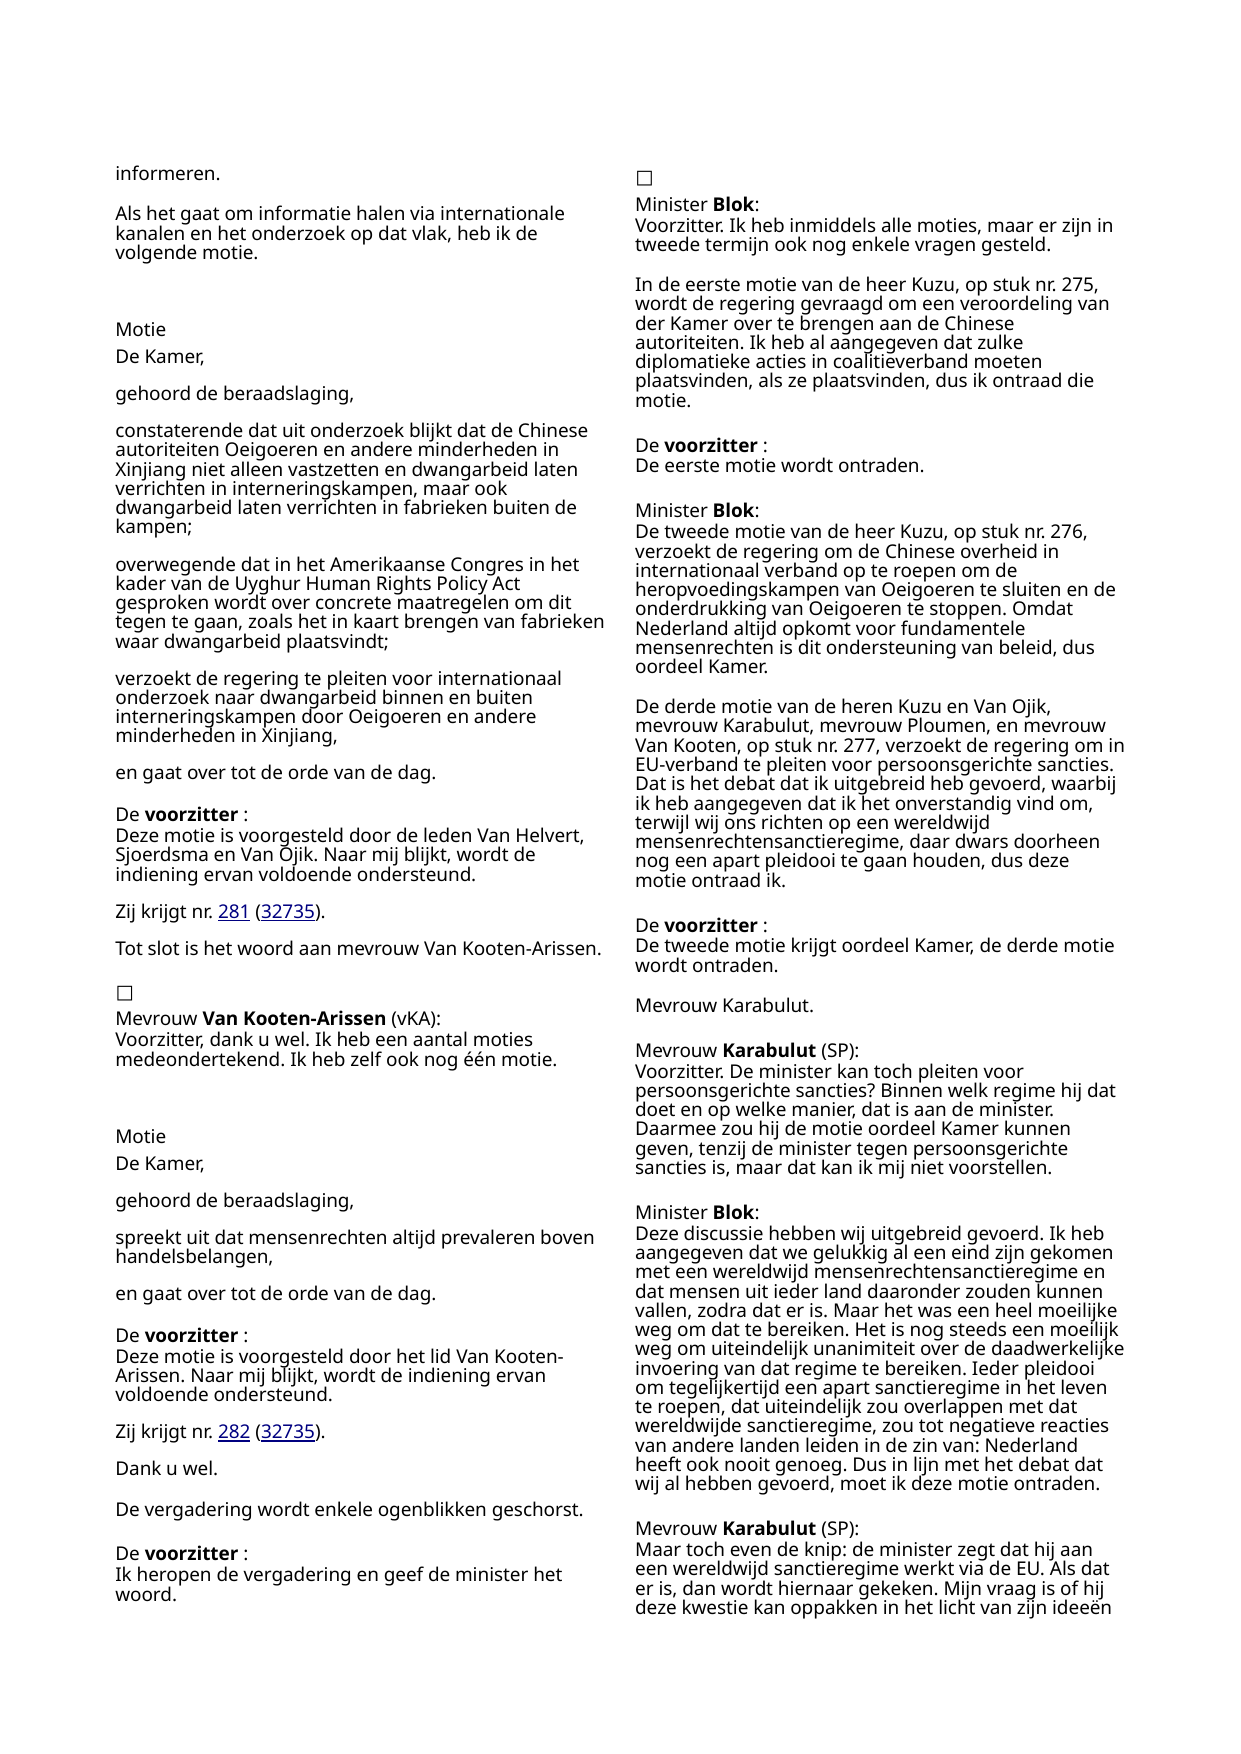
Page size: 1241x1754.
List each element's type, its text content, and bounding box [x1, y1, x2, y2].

text overwegende dat in het Amerikaanse Congres in het kader van de Uyghur Human Rights Policy Act gesproken wordt over concrete maatregelen om dit tegen te gaan, zoals het in kaart brengen van fabrieken waar dwangarbeid plaatsvindt; [115, 556, 605, 652]
text en gaat over tot de orde van de dag. [115, 1285, 605, 1304]
text ⬜ [115, 980, 605, 1006]
text Minister Blok: [635, 1199, 1125, 1225]
text De Kamer, [115, 1155, 605, 1174]
text De voorzitter : [115, 1322, 605, 1348]
text De voorzitter : [115, 1541, 605, 1566]
text ⬜ [635, 165, 1125, 191]
text Zij krijgt nr. 282 (32735). [115, 1423, 605, 1443]
text spreekt uit dat mensenrechten altijd prevaleren boven handelsbelangen, [115, 1229, 605, 1267]
text In de eerste motie van de heer Kuzu, op stuk nr. 275, wordt de regering gevraagd om een veroordeling van der Kamer over te brengen aan de Chinese autoriteiten. Ik heb al aangegeven dat zulke diplomatieke acties in coalitieverband moeten plaatsvinden, als ze plaatsvinden, dus ik ontraad die motie. [635, 276, 1125, 411]
text Voorzitter. Ik heb inmiddels alle moties, maar er zijn in tweede termijn ook nog enkele vragen gesteld. [635, 217, 1125, 255]
text Voorzitter, dank u wel. Ik heb een aantal moties medeondertekend. Ik heb zelf ook nog één motie. [115, 1031, 605, 1070]
text De voorzitter : [635, 912, 1125, 937]
text De Kamer, [115, 348, 605, 367]
text De voorzitter : [115, 801, 605, 827]
text Motie [115, 317, 605, 342]
text Minister Blok: [635, 498, 1125, 523]
text verzoekt de regering te pleiten voor internationaal onderzoek naar dwangarbeid binnen en buiten interneringskampen door Oeigoeren en andere minderheden in Xinjiang, [115, 669, 605, 747]
text Deze discussie hebben wij uitgebreid gevoerd. Ik heb aangegeven dat we gelukkig al een eind zijn gekomen met een wereldwijd mensenrechtensanctieregime en dat mensen uit ieder land daaronder zouden kunnen vallen, zodra dat er is. Maar het was een heel moeilijke weg om dat te bereiken. Het is nog steeds een moeilijk weg om uiteindelijk unanimiteit over de daadwerkelijke invoering van dat regime te bereiken. Ieder pleidooi om tegelijkertijd een apart sanctieregime in het leven te roepen, dat uiteindelijk zou overlappen met dat wereldwijde sanctieregime, zou tot negatieve reacties van andere landen leiden in de zin van: Nederland heeft ook nooit genoeg. Dus in lijn met het debat dat wij al hebben gevoerd, moet ik deze motie ontraden. [635, 1225, 1125, 1494]
text gehoord de beraadslaging, [115, 385, 605, 404]
text Maar toch even de knip: de minister zegt dat hij aan een wereldwijd sanctieregime werkt via de EU. Als dat er is, dan wordt hiernaar gekeken. Mijn vraag is of hij deze kwestie kan oppakken in het licht van zijn ideeën [635, 1541, 1125, 1618]
text Motie [115, 1123, 605, 1149]
text De derde motie van de heren Kuzu en Van Ojik, mevrouw Karabulut, mevrouw Ploumen, en mevrouw Van Kooten, op stuk nr. 277, verzoekt de regering om in EU-verband te pleiten voor persoonsgerichte sancties. Dat is het debat dat ik uitgebreid heb gevoerd, waarbij ik heb aangegeven dat ik het onverstandig vind om, terwijl wij ons richten op een wereldwijd mensenrechtensanctieregime, daar dwars doorheen nog een apart pleidooi te gaan houden, dus deze motie ontraad ik. [635, 698, 1125, 891]
text Voorzitter. De minister kan toch pleiten voor persoonsgerichte sancties? Binnen welk regime hij dat doet en op welke manier, dat is aan de minister. Daarmee zou hij de motie oordeel Kamer kunnen geven, tenzij de minister tegen persoonsgerichte sancties is, maar dat kan ik mij niet voorstellen. [635, 1063, 1125, 1178]
text Mevrouw Van Kooten-Arissen (vKA): [115, 1006, 605, 1031]
text Deze motie is voorgesteld door het lid Van Kooten-Arissen. Naar mij blijkt, wordt de indiening ervan voldoende ondersteund. [115, 1348, 605, 1406]
text Mevrouw Karabulut. [635, 997, 1125, 1016]
text Deze motie is voorgesteld door de leden Van Helvert, Sjoerdsma en Van Ojik. Naar mij blijkt, wordt de indiening ervan voldoende ondersteund. [115, 827, 605, 885]
text en gaat over tot de orde van de dag. [115, 764, 605, 784]
text Mevrouw Karabulut (SP): [635, 1515, 1125, 1541]
text constaterende dat uit onderzoek blijkt dat de Chinese autoriteiten Oeigoeren en andere minderheden in Xinjiang niet alleen vastzetten en dwangarbeid laten verrichten in interneringskampen, maar ook dwangarbeid laten verrichten in fabrieken buiten de kampen; [115, 422, 605, 538]
text De voorzitter : [635, 432, 1125, 457]
text Ik heropen de vergadering en geef de minister het woord. [115, 1566, 605, 1605]
text Dank u wel. [115, 1460, 605, 1480]
text De tweede motie krijgt oordeel Kamer, de derde motie wordt ontraden. [635, 937, 1125, 976]
text Als het gaat om informatie halen via internationale kanalen en het onderzoek op dat vlak, heb ik de volgende motie. [115, 205, 605, 263]
text De vergadering wordt enkele ogenblikken geschorst. [115, 1501, 605, 1520]
text De eerste motie wordt ontraden. [635, 457, 1125, 477]
text gehoord de beraadslaging, [115, 1192, 605, 1211]
text Minister Blok: [635, 191, 1125, 217]
text Mevrouw Karabulut (SP): [635, 1037, 1125, 1063]
text Zij krijgt nr. 281 (32735). [115, 903, 605, 922]
text informeren. [115, 165, 605, 184]
text De tweede motie van de heer Kuzu, op stuk nr. 276, verzoekt de regering om de Chinese overheid in internationaal verband op te roepen om de heropvoedingskampen van Oeigoeren te sluiten en de onderdrukking van Oeigoeren te stoppen. Omdat Nederland altijd opkomt voor fundamentele mensenrechten is dit ondersteuning van beleid, dus oordeel Kamer. [635, 523, 1125, 677]
text Tot slot is het woord aan mevrouw Van Kooten-Arissen. [115, 940, 605, 959]
